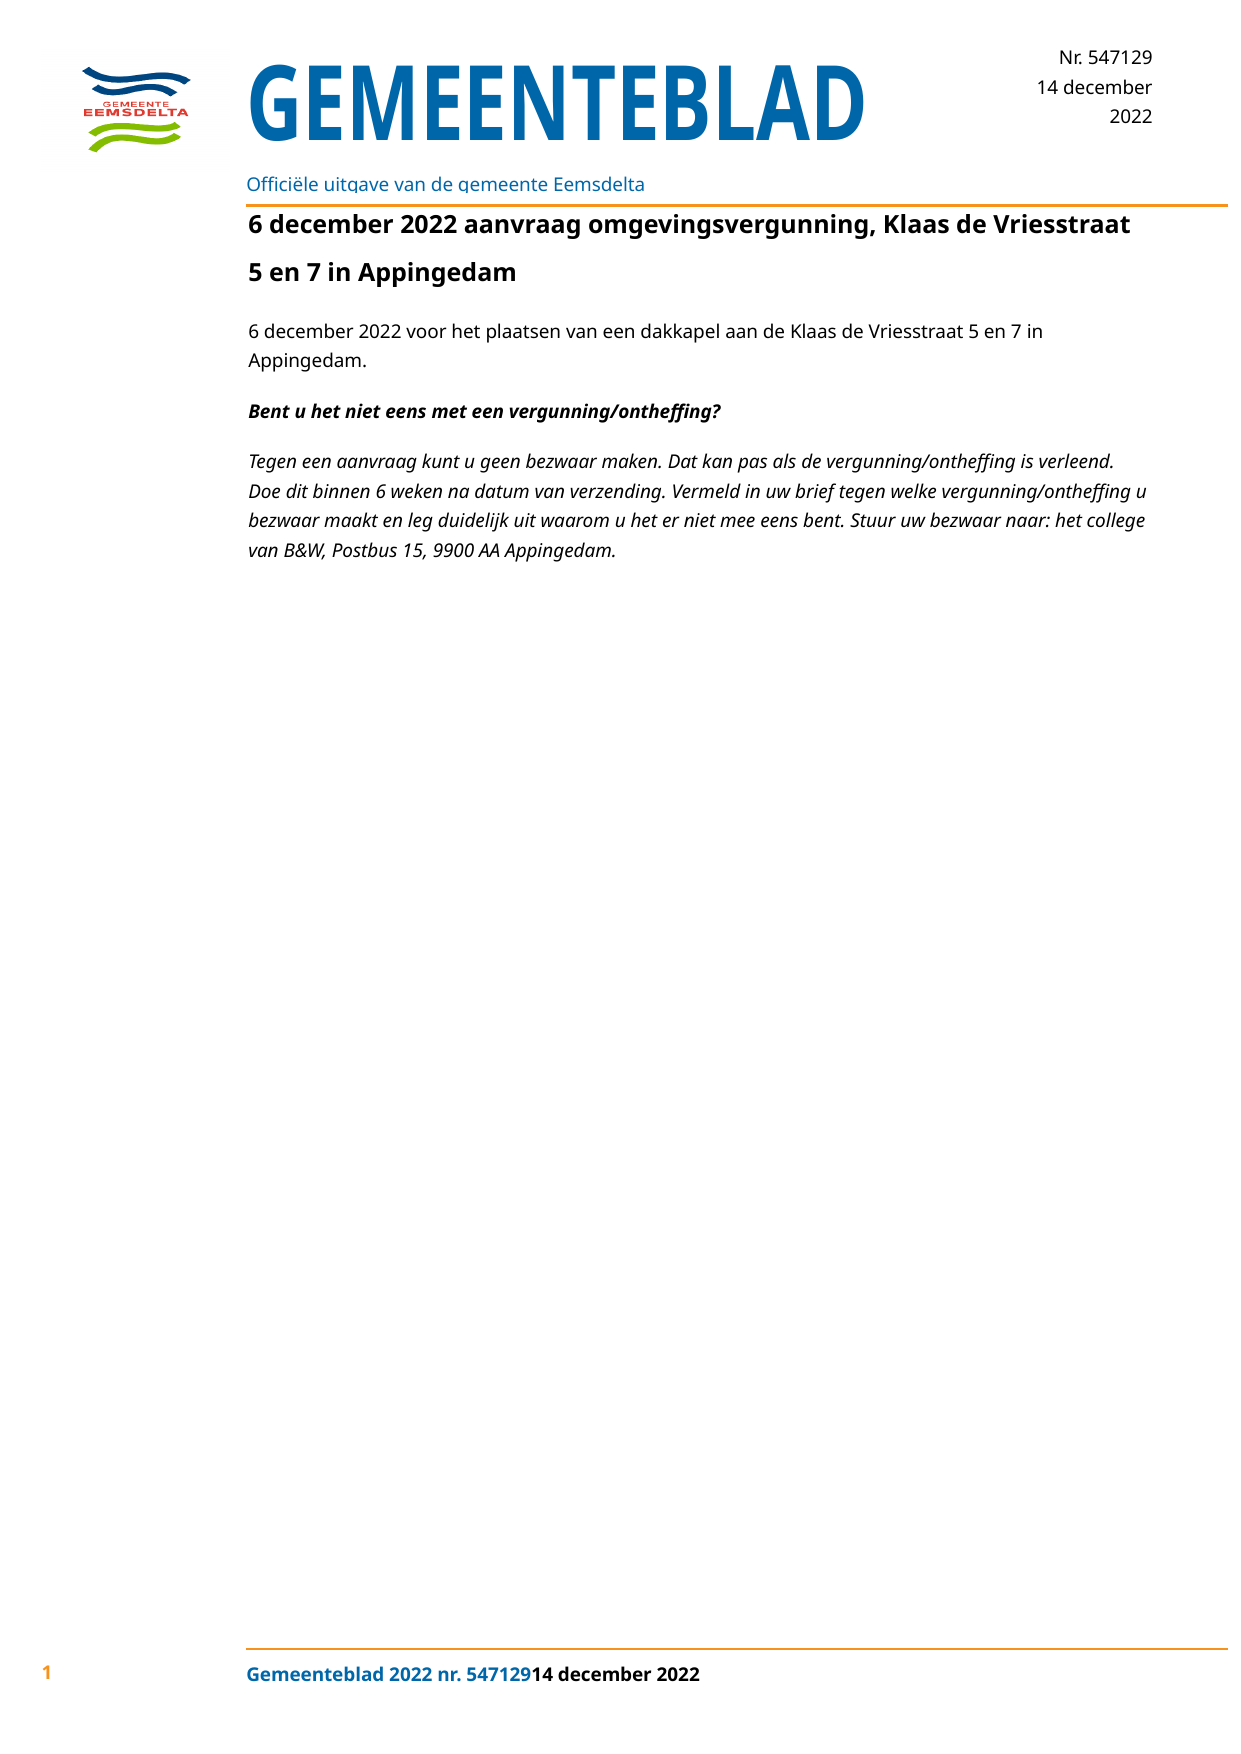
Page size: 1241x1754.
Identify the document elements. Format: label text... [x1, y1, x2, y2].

text 6 december 2022 voor het plaatsen van een dakkapel aan de Klaas de Vriesstraat 5 en 7 in Appingedam. [248, 318, 1152, 373]
text 6 december 2022 aanvraag omgevingsvergunning, Klaas de Vriesstraat 5 en 7 in Appingedam [248, 207, 1152, 288]
text Tegen een aanvraag kunt u geen bezwaar maken. Dat kan pas als de vergunning/ontheffing is verleend. Doe dit binnen 6 weken na datum van verzending. Vermeld in uw brief tegen welke vergunning/ontheffing u bezwaar maakt en leg duidelijk uit waarom u het er niet mee eens bent. Stuur uw bezwaar naar: het college van B&W, Postbus 15, 9900 AA Appingedam. [248, 448, 1152, 563]
text Bent u het niet eens met een vergunning/ontheffing? [248, 398, 1152, 424]
picture [41, 47, 231, 172]
